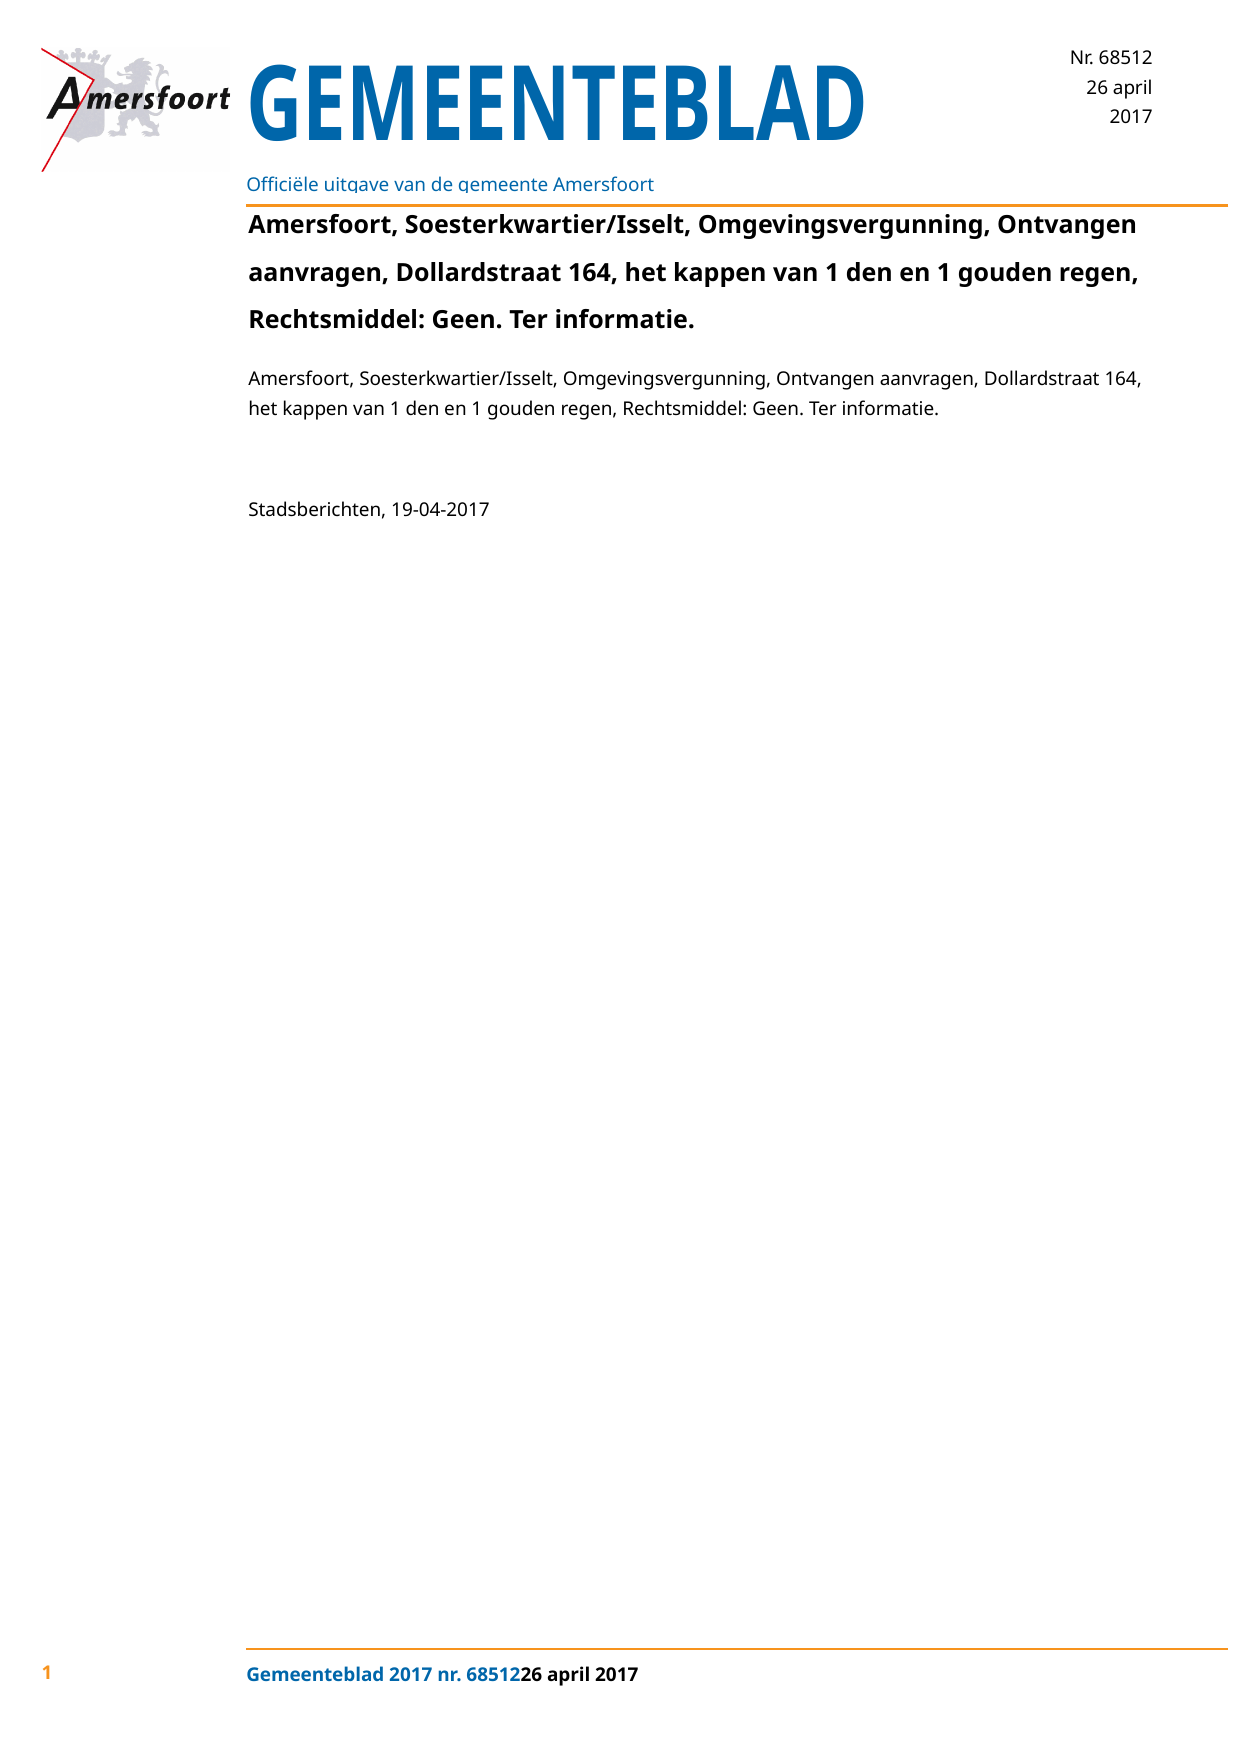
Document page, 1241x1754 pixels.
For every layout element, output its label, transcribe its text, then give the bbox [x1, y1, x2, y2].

picture [41, 47, 231, 172]
text Amersfoort, Soesterkwartier/Isselt, Omgevingsvergunning, Ontvangen aanvragen, Dollardstraat 164, het kappen van 1 den en 1 gouden regen, Rechtsmiddel: Geen. Ter informatie. [248, 207, 1152, 336]
text Stadsberichten, 19-04-2017 [248, 496, 1152, 522]
text Amersfoort, Soesterkwartier/Isselt, Omgevingsvergunning, Ontvangen aanvragen, Dollardstraat 164, het kappen van 1 den en 1 gouden regen, Rechtsmiddel: Geen. Ter informatie. [248, 366, 1152, 421]
